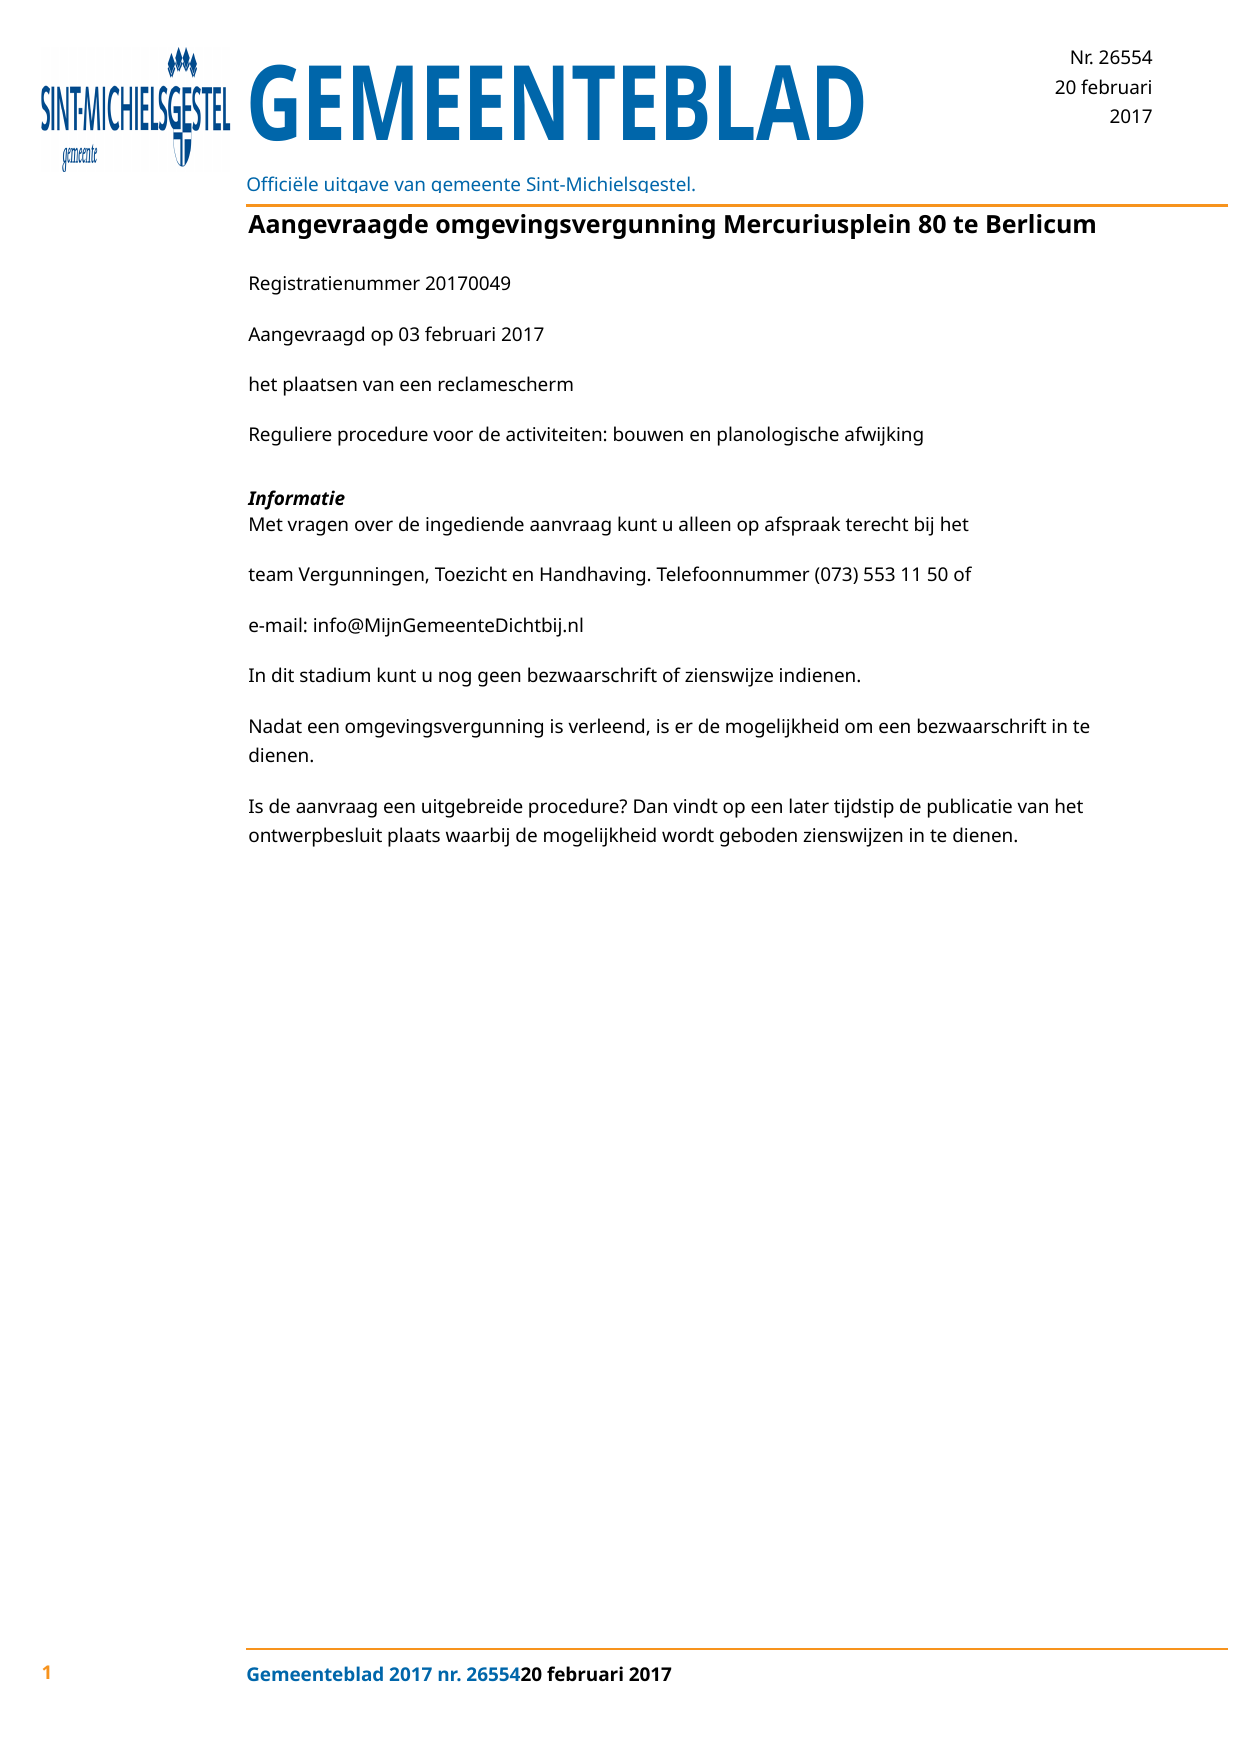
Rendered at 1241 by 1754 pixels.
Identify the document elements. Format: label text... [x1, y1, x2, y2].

text e-mail: info@MijnGemeenteDichtbij.nl [248, 612, 1152, 638]
text Is de aanvraag een uitgebreide procedure? Dan vindt op een later tijdstip de publicatie van het ontwerpbesluit plaats waarbij de mogelijkheid wordt geboden zienswijzen in te dienen. [248, 793, 1152, 848]
text In dit stadium kunt u nog geen bezwaarschrift of zienswijze indienen. [248, 662, 1152, 688]
text Met vragen over de ingediende aanvraag kunt u alleen op afspraak terecht bij het [248, 511, 1152, 537]
text team Vergunningen, Toezicht en Handhaving. Telefoonnummer (073) 553 11 50 of [248, 562, 1152, 587]
text Informatie [248, 486, 1152, 511]
text Aangevraagd op 03 februari 2017 [248, 321, 1152, 346]
text Nadat een omgevingsvergunning is verleend, is er de mogelijkheid om een bezwaarschrift in te dienen. [248, 713, 1152, 768]
text het plaatsen van een reclamescherm [248, 371, 1152, 397]
picture [41, 47, 231, 172]
text Registratienummer 20170049 [248, 270, 1152, 296]
text Reguliere procedure voor de activiteiten: bouwen en planologische afwijking [248, 422, 1152, 447]
text Aangevraagde omgevingsvergunning Mercuriusplein 80 te Berlicum [248, 207, 1152, 241]
